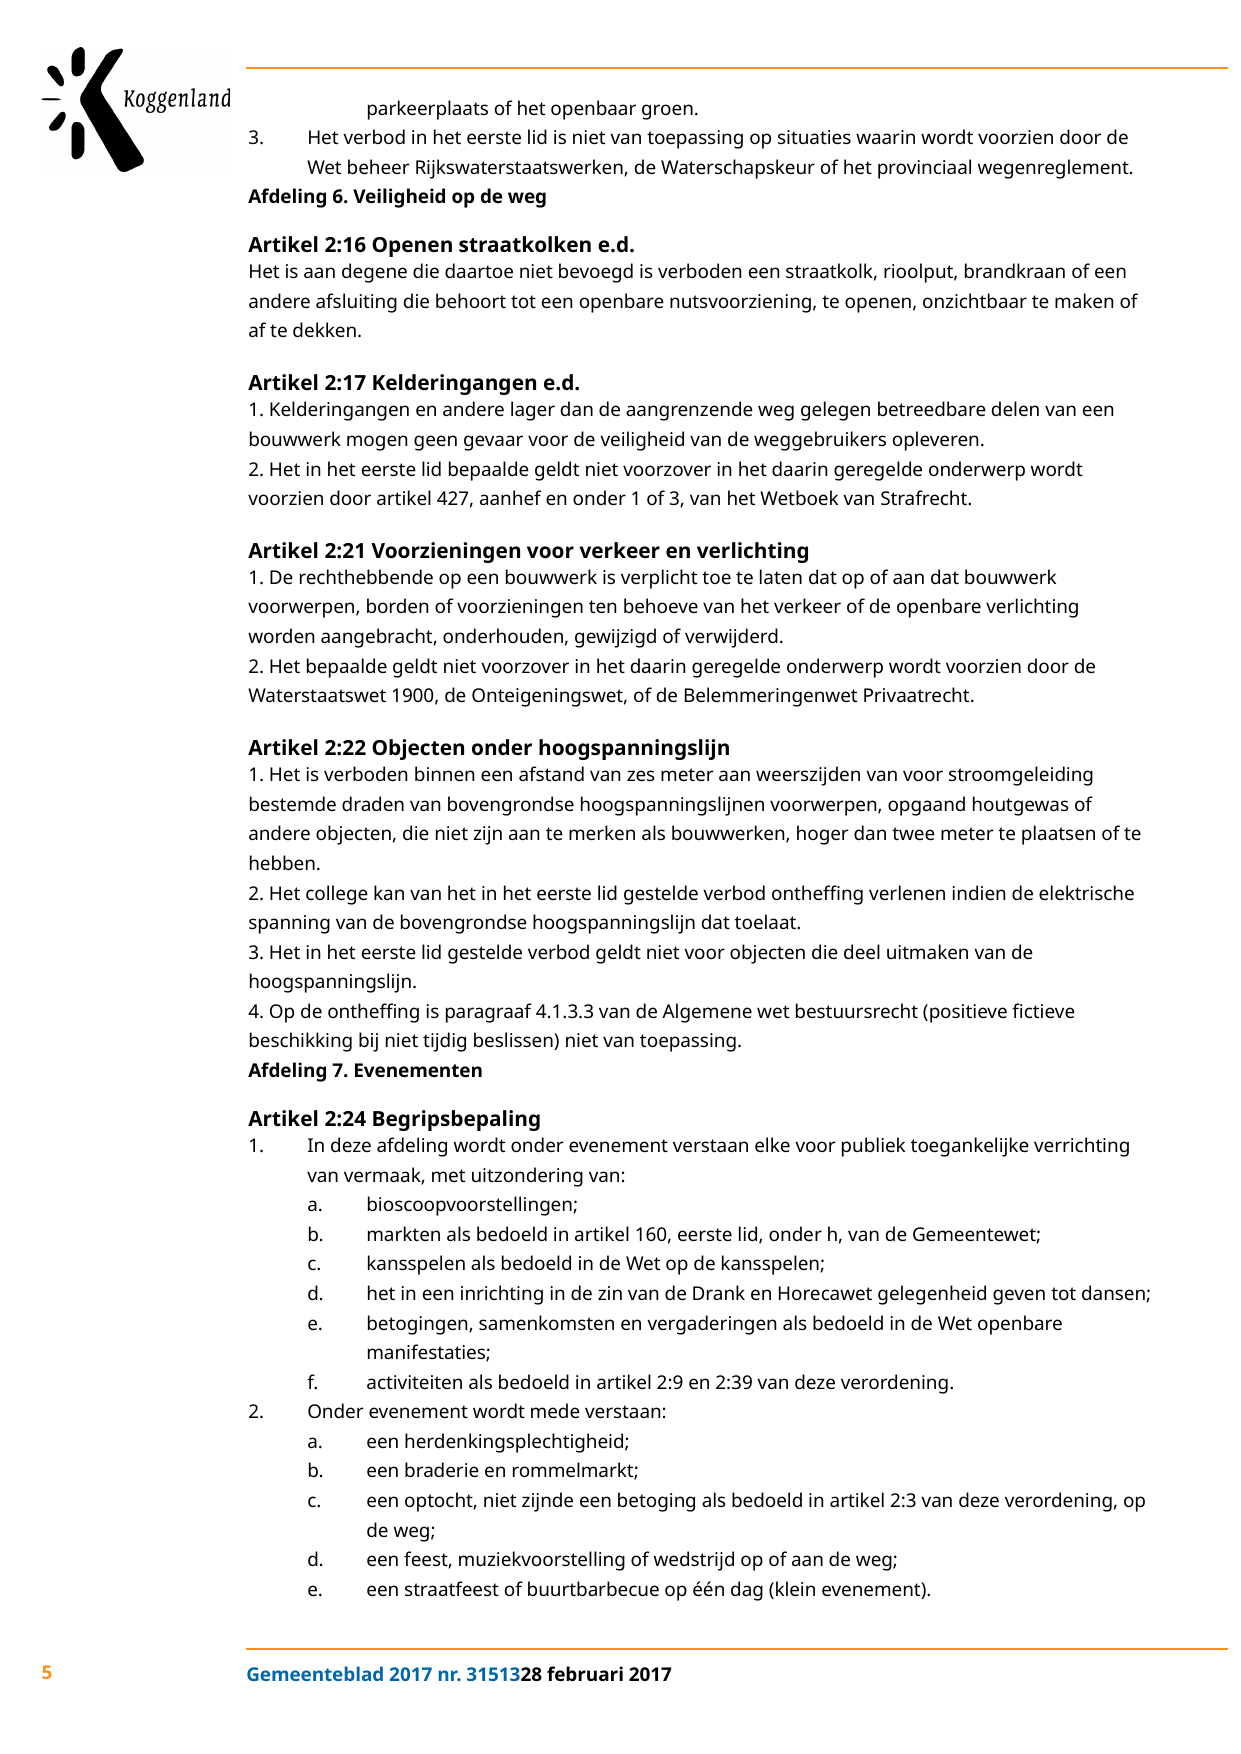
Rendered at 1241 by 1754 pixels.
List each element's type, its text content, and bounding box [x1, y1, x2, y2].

text Afdeling 6. Veiligheid op de weg [248, 183, 1152, 209]
text Het is aan degene die daartoe niet bevoegd is verboden een straatkolk, rioolput, brandkraan of een andere afsluiting die behoort tot een openbare nutsvoorziening, te openen, onzichtbaar te maken of af te dekken. [248, 258, 1152, 343]
list Onder evenement wordt mede verstaan: [248, 1398, 1152, 1424]
text Artikel 2:24 Begripsbepaling [248, 1104, 1152, 1132]
text 2. Het bepaalde geldt niet voorzover in het daarin geregelde onderwerp wordt voorzien door de Waterstaatswet 1900, de Onteigeningswet, of de Belemmeringenwet Privaatrecht. [248, 653, 1152, 708]
list een braderie en rommelmarkt; [307, 1458, 1152, 1483]
text Artikel 2:22 Objecten onder hoogspanningslijn [248, 733, 1152, 761]
text Artikel 2:16 Openen straatkolken e.d. [248, 230, 1152, 258]
text Artikel 2:17 Kelderingangen e.d. [248, 368, 1152, 397]
text 2. Het college kan van het in het eerste lid gestelde verbod ontheffing verlenen indien de elektrische spanning van de bovengrondse hoogspanningslijn dat toelaat. [248, 880, 1152, 935]
list betogingen, samenkomsten en vergaderingen als bedoeld in de Wet openbare manifestaties; [307, 1310, 1152, 1365]
list parkeerplaats of het openbaar groen. [307, 95, 1152, 121]
list activiteiten als bedoeld in artikel 2:9 en 2:39 van deze verordening. [307, 1369, 1152, 1394]
list een feest, muziekvoorstelling of wedstrijd op of aan de weg; [307, 1546, 1152, 1572]
picture [41, 47, 231, 172]
list een optocht, niet zijnde een betoging als bedoeld in artikel 2:3 van deze verordening, op de weg; [307, 1487, 1152, 1542]
text 4. Op de ontheffing is paragraaf 4.1.3.3 van de Algemene wet bestuursrecht (positieve fictieve beschikking bij niet tijdig beslissen) niet van toepassing. [248, 998, 1152, 1053]
text 2. Het in het eerste lid bepaalde geldt niet voorzover in het daarin geregelde onderwerp wordt voorzien door artikel 427, aanhef en onder 1 of 3, van het Wetboek van Strafrecht. [248, 456, 1152, 511]
text 1. Het is verboden binnen een afstand van zes meter aan weerszijden van voor stroomgeleiding bestemde draden van bovengrondse hoogspanningslijnen voorwerpen, opgaand houtgewas of andere objecten, die niet zijn aan te merken als bouwwerken, hoger dan twee meter te plaatsen of te hebben. [248, 761, 1152, 876]
list een straatfeest of buurtbarbecue op één dag (klein evenement). [307, 1576, 1152, 1602]
text Artikel 2:21 Voorzieningen voor verkeer en verlichting [248, 536, 1152, 564]
text Afdeling 7. Evenementen [248, 1057, 1152, 1083]
list het in een inrichting in de zin van de Drank en Horecawet gelegenheid geven tot dansen; [307, 1280, 1152, 1306]
list markten als bedoeld in artikel 160, eerste lid, onder h, van de Gemeentewet; [307, 1221, 1152, 1247]
text 1. De rechthebbende op een bouwwerk is verplicht toe te laten dat op of aan dat bouwwerk voorwerpen, borden of voorzieningen ten behoeve van het verkeer of de openbare verlichting worden aangebracht, onderhouden, gewijzigd of verwijderd. [248, 564, 1152, 649]
list In deze afdeling wordt onder evenement verstaan elke voor publiek toegankelijke verrichting van vermaak, met uitzondering van: [248, 1132, 1152, 1187]
text 1. Kelderingangen en andere lager dan de aangrenzende weg gelegen betreedbare delen van een bouwwerk mogen geen gevaar voor de veiligheid van de weggebruikers opleveren. [248, 397, 1152, 452]
list een herdenkingsplechtigheid; [307, 1428, 1152, 1454]
list bioscoopvoorstellingen; [307, 1191, 1152, 1217]
text 3. Het in het eerste lid gestelde verbod geldt niet voor objecten die deel uitmaken van de hoogspanningslijn. [248, 939, 1152, 994]
list kansspelen als bedoeld in de Wet op de kansspelen; [307, 1251, 1152, 1276]
list Het verbod in het eerste lid is niet van toepassing op situaties waarin wordt voorzien door de Wet beheer Rijkswaterstaatswerken, de Waterschapskeur of het provinciaal wegenreglement. [248, 124, 1152, 180]
